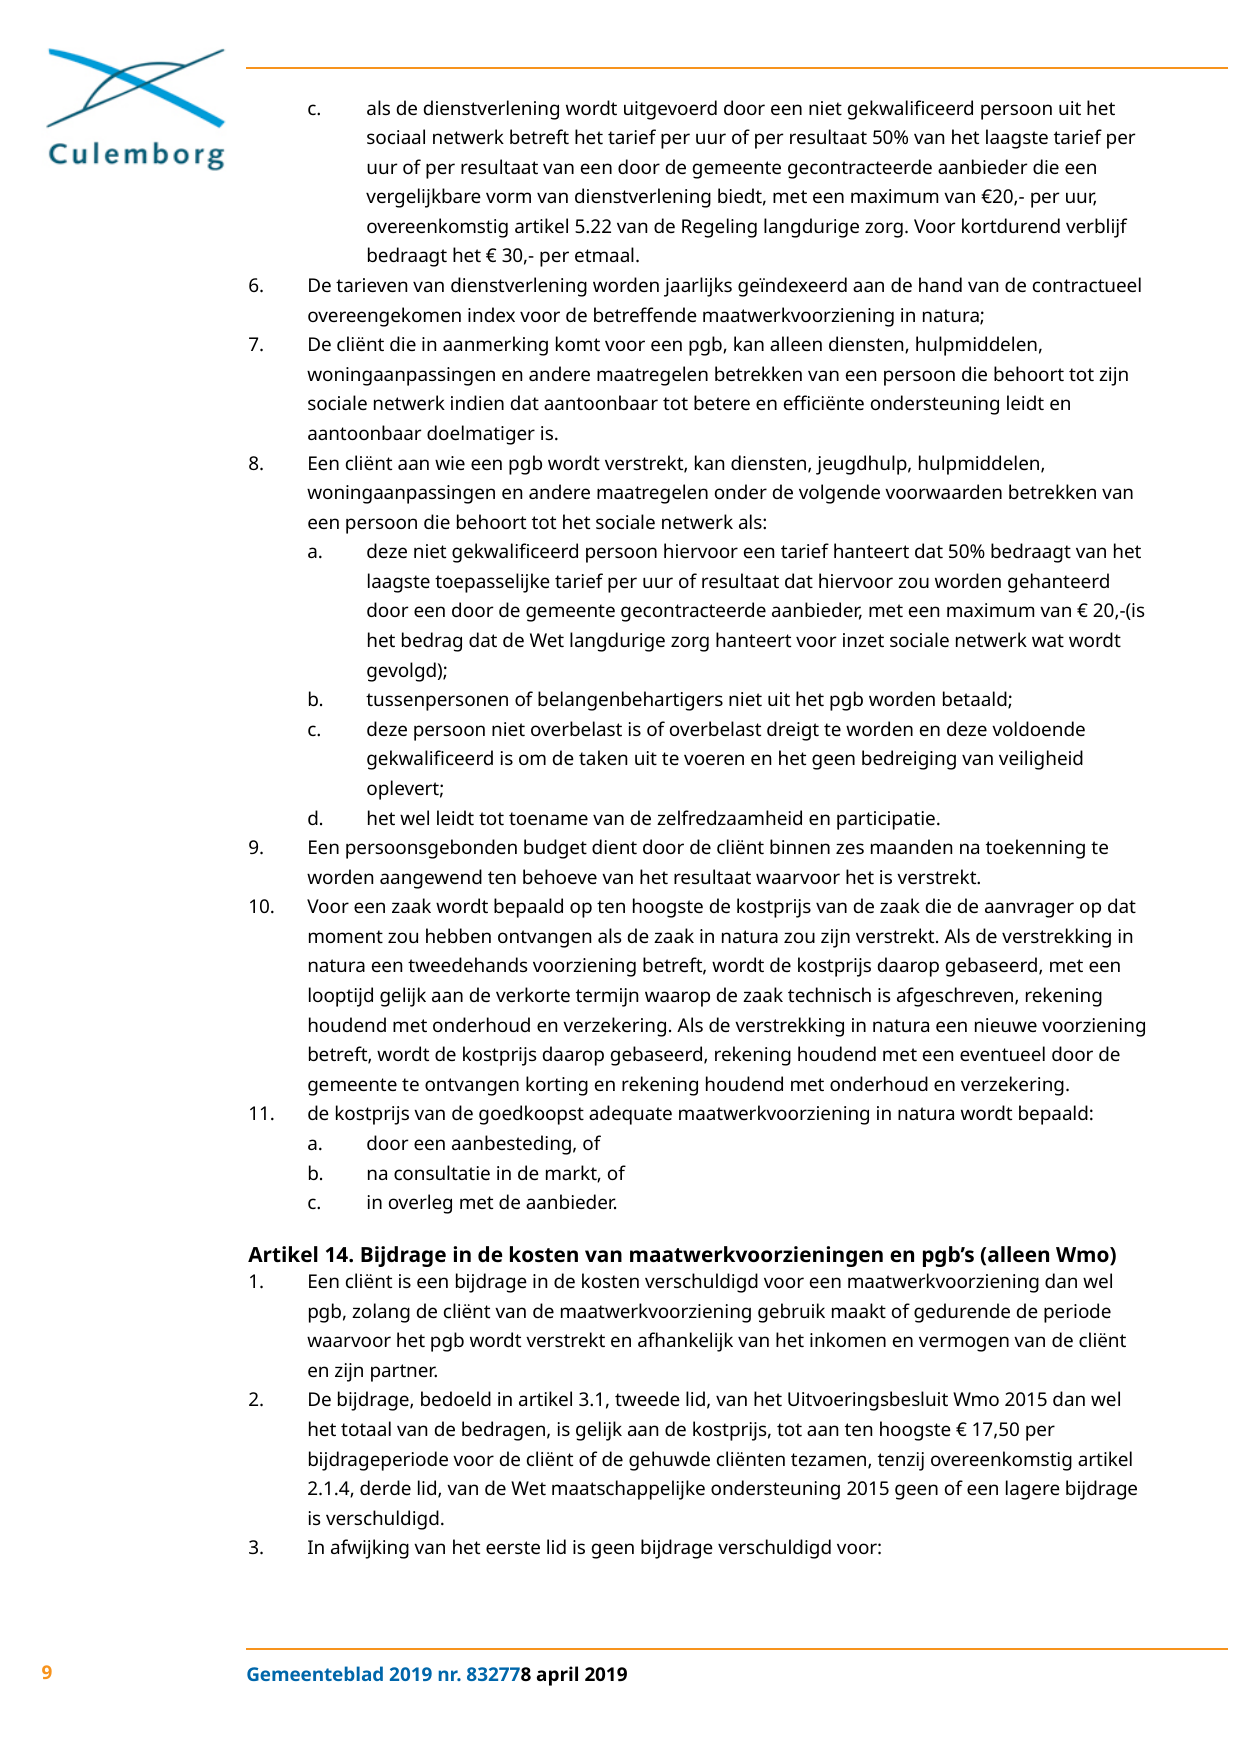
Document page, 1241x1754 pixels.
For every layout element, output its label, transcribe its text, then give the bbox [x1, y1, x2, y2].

list deze niet gekwalificeerd persoon hiervoor een tarief hanteert dat 50% bedraagt van het laagste toepasselijke tarief per uur of resultaat dat hiervoor zou worden gehanteerd door een door de gemeente gecontracteerde aanbieder, met een maximum van € 20,-(is het bedrag dat de Wet langdurige zorg hanteert voor inzet sociale netwerk wat wordt gevolgd); [307, 538, 1152, 683]
list door een aanbesteding, of [307, 1130, 1152, 1156]
list na consultatie in de markt, of [307, 1160, 1152, 1186]
list in overleg met de aanbieder. [307, 1189, 1152, 1215]
list De cliënt die in aanmerking komt voor een pgb, kan alleen diensten, hulpmiddelen, woningaanpassingen en andere maatregelen betrekken van een persoon die behoort tot zijn sociale netwerk indien dat aantoonbaar tot betere en efficiënte ondersteuning leidt en aantoonbaar doelmatiger is. [248, 331, 1152, 446]
list In afwijking van het eerste lid is geen bijdrage verschuldigd voor: [248, 1534, 1152, 1560]
list Een persoonsgebonden budget dient door de cliënt binnen zes maanden na toekenning te worden aangewend ten behoeve van het resultaat waarvoor het is verstrekt. [248, 834, 1152, 890]
list Een cliënt is een bijdrage in de kosten verschuldigd voor een maatwerkvoorziening dan wel pgb, zolang de cliënt van de maatwerkvoorziening gebruik maakt of gedurende de periode waarvoor het pgb wordt verstrekt en afhankelijk van het inkomen en vermogen van de cliënt en zijn partner. [248, 1268, 1152, 1383]
list tussenpersonen of belangenbehartigers niet uit het pgb worden betaald; [307, 686, 1152, 712]
text Artikel 14. Bijdrage in de kosten van maatwerkvoorzieningen en pgb’s (alleen Wmo) [248, 1240, 1152, 1268]
list De tarieven van dienstverlening worden jaarlijks geïndexeerd aan de hand van de contractueel overeengekomen index voor de betreffende maatwerkvoorziening in natura; [248, 272, 1152, 328]
list Een cliënt aan wie een pgb wordt verstrekt, kan diensten, jeugdhulp, hulpmiddelen, woningaanpassingen en andere maatregelen onder de volgende voorwaarden betrekken van een persoon die behoort tot het sociale netwerk als: [248, 450, 1152, 535]
list de kostprijs van de goedkoopst adequate maatwerkvoorziening in natura wordt bepaald: [248, 1101, 1152, 1126]
list De bijdrage, bedoeld in artikel 3.1, tweede lid, van het Uitvoeringsbesluit Wmo 2015 dan wel het totaal van de bedragen, is gelijk aan de kostprijs, tot aan ten hoogste € 17,50 per bijdrageperiode voor de cliënt of de gehuwde cliënten tezamen, tenzij overeenkomstig artikel 2.1.4, derde lid, van de Wet maatschappelijke ondersteuning 2015 geen of een lagere bijdrage is verschuldigd. [248, 1387, 1152, 1531]
list het wel leidt tot toename van de zelfredzaamheid en participatie. [307, 805, 1152, 831]
picture [41, 47, 231, 172]
list Voor een zaak wordt bepaald op ten hoogste de kostprijs van de zaak die de aanvrager op dat moment zou hebben ontvangen als de zaak in natura zou zijn verstrekt. Als de verstrekking in natura een tweedehands voorziening betreft, wordt de kostprijs daarop gebaseerd, met een looptijd gelijk aan de verkorte termijn waarop de zaak technisch is afgeschreven, rekening houdend met onderhoud en verzekering. Als de verstrekking in natura een nieuwe voorziening betreft, wordt de kostprijs daarop gebaseerd, rekening houdend met een eventueel door de gemeente te ontvangen korting en rekening houdend met onderhoud en verzekering. [248, 893, 1152, 1097]
list als de dienstverlening wordt uitgevoerd door een niet gekwalificeerd persoon uit het sociaal netwerk betreft het tarief per uur of per resultaat 50% van het laagste tarief per uur of per resultaat van een door de gemeente gecontracteerde aanbieder die een vergelijkbare vorm van dienstverlening biedt, met een maximum van €20,- per uur, overeenkomstig artikel 5.22 van de Regeling langdurige zorg. Voor kortdurend verblijf bedraagt het € 30,- per etmaal. [307, 95, 1152, 268]
list deze persoon niet overbelast is of overbelast dreigt te worden en deze voldoende gekwalificeerd is om de taken uit te voeren en het geen bedreiging van veiligheid oplevert; [307, 716, 1152, 801]
